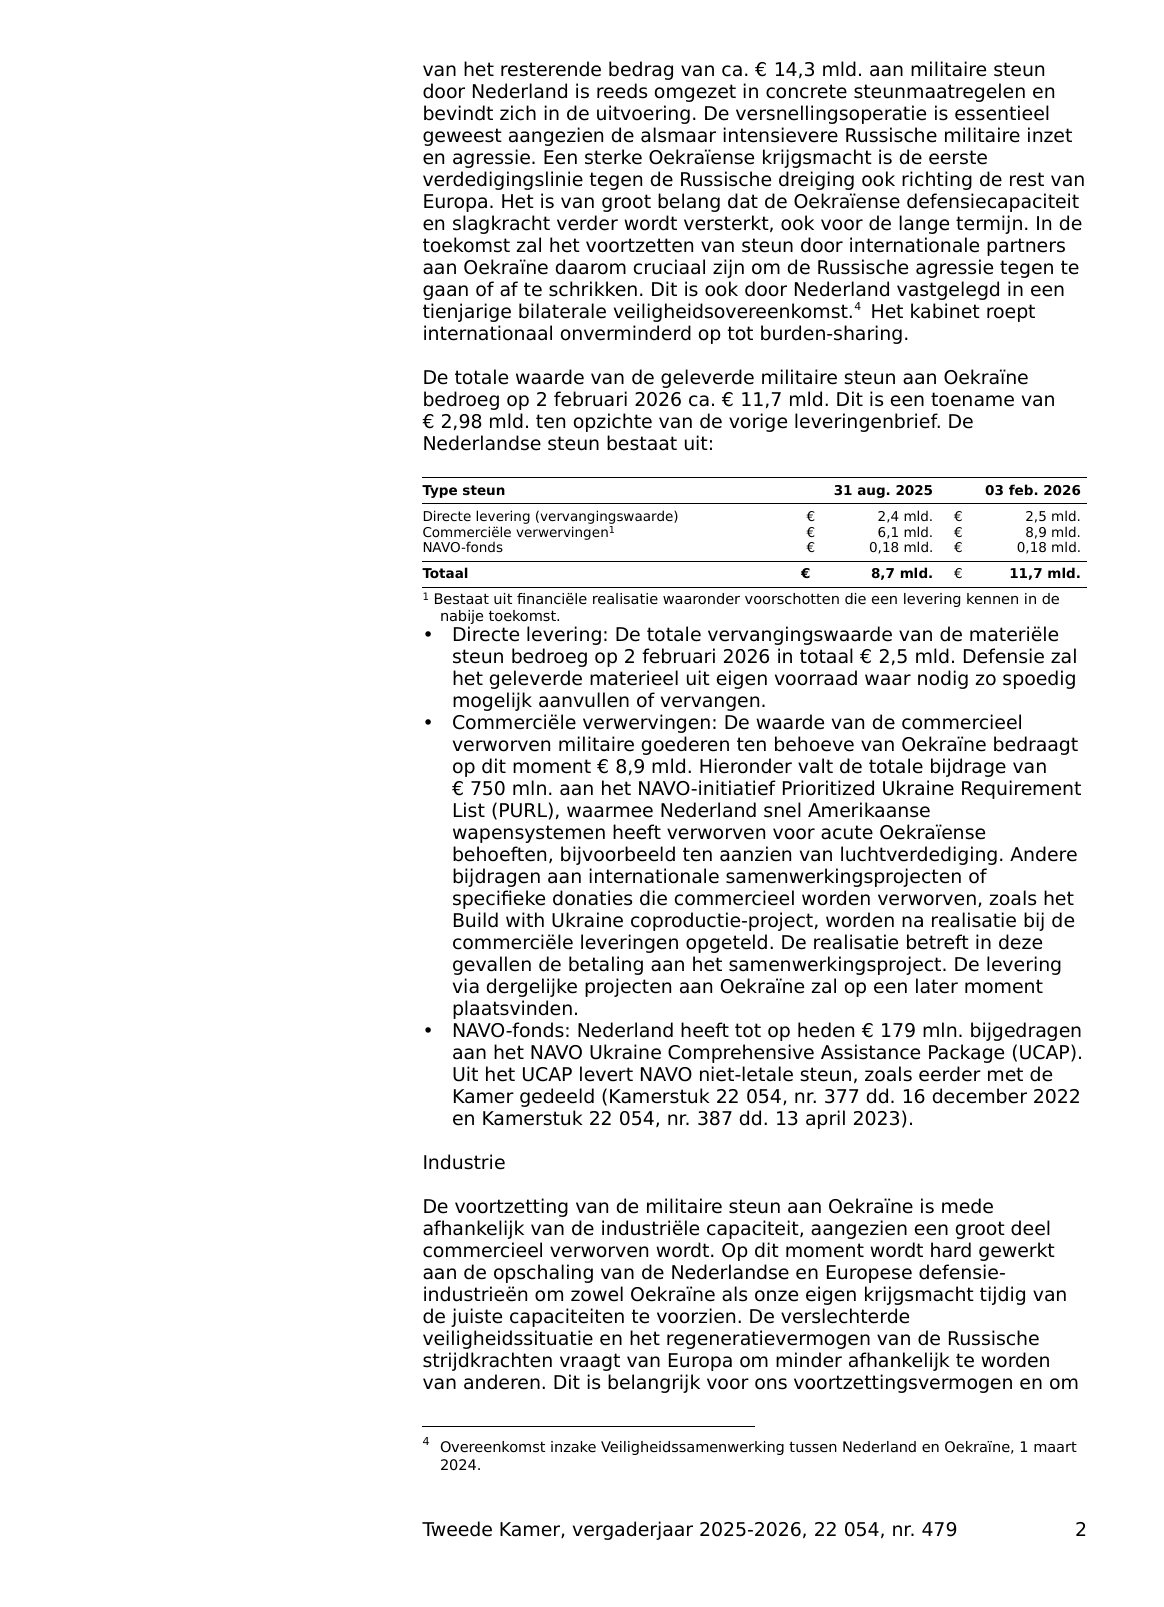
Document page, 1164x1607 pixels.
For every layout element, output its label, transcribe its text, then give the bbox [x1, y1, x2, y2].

table_cell Commerciële verwervingen1 [422, 524, 791, 540]
table_cell € [939, 504, 968, 524]
table_cell Directe levering (vervangingswaarde) [422, 504, 791, 524]
table_cell NAVO-fonds [422, 540, 791, 561]
table_cell € [791, 524, 821, 540]
text De totale waarde van de geleverde militaire steun aan Oekraïne bedroeg op 2 februari 2026 ca. € 11,7 mld. Dit is een toename van € 2,98 mld. ten opzichte van de vorige leveringenbrief. De Nederlandse steun bestaat uit: [422, 367, 1087, 455]
subtitle Industrie [422, 1152, 1087, 1174]
table_cell 8,7 mld. [821, 562, 939, 587]
table_cell 2,5 mld. [969, 504, 1087, 524]
text van het resterende bedrag van ca. € 14,3 mld. aan militaire steun door Nederland is reeds omgezet in concrete steunmaatregelen en bevindt zich in de uitvoering. De versnellingsoperatie is essentieel geweest aangezien de alsmaar intensievere Russische militaire inzet en agressie. Een sterke Oekraïense krijgsmacht is de eerste verdedigingslinie tegen de Russische dreiging ook richting de rest van Europa. Het is van groot belang dat de Oekraïense defensiecapaciteit en slagkracht verder wordt versterkt, ook voor de lange termijn. In de toekomst zal het voortzetten van steun door internationale partners aan Oekraïne daarom cruciaal zijn om de Russische agressie tegen te gaan of af te schrikken. Dit is ook door Nederland vastgelegd in een tienjarige bilaterale veiligheidsovereenkomst. Het kabinet roept internationaal onverminderd op tot burden-sharing. [422, 59, 1087, 345]
table_cell 6,1 mld. [821, 524, 939, 540]
table_cell 1 Bestaat uit financiële realisatie waaronder voorschotten die een levering kennen in de nabije toekomst. [422, 588, 1087, 624]
table_cell € [791, 540, 821, 561]
table_cell € [791, 504, 821, 524]
table_cell 8,9 mld. [969, 524, 1087, 540]
table_cell € [939, 540, 968, 561]
table_cell € [939, 524, 968, 540]
table_cell € [791, 562, 821, 587]
table_cell 0,18 mld. [821, 540, 939, 561]
text • Directe levering: De totale vervangingswaarde van de materiële steun bedroeg op 2 februari 2026 in totaal € 2,5 mld. Defensie zal het geleverde materieel uit eigen voorraad waar nodig zo spoedig mogelijk aanvullen of vervangen. [422, 624, 1087, 712]
table_cell € [939, 562, 968, 587]
text • NAVO-fonds: Nederland heeft tot op heden € 179 mln. bijgedragen aan het NAVO Ukraine Comprehensive Assistance Package (UCAP). Uit het UCAP levert NAVO niet-letale steun, zoals eerder met de Kamer gedeeld (Kamerstuk 22 054, nr. 377 dd. 16 december 2022 en Kamerstuk 22 054, nr. 387 dd. 13 april 2023). [422, 1020, 1087, 1130]
table_header 31 aug. 2025 [791, 478, 939, 503]
table_header 03 feb. 2026 [939, 478, 1087, 503]
table_header Type steun [422, 478, 791, 503]
text Overeenkomst inzake Veiligheidssamenwerking tussen Nederland en Oekraïne, 1 maart 2024. [422, 1435, 1087, 1474]
text • Commerciële verwervingen: De waarde van de commercieel verworven militaire goederen ten behoeve van Oekraïne bedraagt op dit moment € 8,9 mld. Hieronder valt de totale bijdrage van € 750 mln. aan het NAVO-initiatief Prioritized Ukraine Requirement List (PURL), waarmee Nederland snel Amerikaanse wapensystemen heeft verworven voor acute Oekraïense behoeften, bijvoorbeeld ten aanzien van luchtverdediging. Andere bijdragen aan internationale samenwerkingsprojecten of specifieke donaties die commercieel worden verworven, zoals het Build with Ukraine coproductie-project, worden na realisatie bij de commerciële leveringen opgeteld. De realisatie betreft in deze gevallen de betaling aan het samenwerkingsproject. De levering via dergelijke projecten aan Oekraïne zal op een later moment plaatsvinden. [422, 712, 1087, 1020]
table_cell 0,18 mld. [969, 540, 1087, 561]
table_cell 11,7 mld. [969, 562, 1087, 587]
table_cell 2,4 mld. [821, 504, 939, 524]
text De voortzetting van de militaire steun aan Oekraïne is mede afhankelijk van de industriële capaciteit, aangezien een groot deel commercieel verworven wordt. Op dit moment wordt hard gewerkt aan de opschaling van de Nederlandse en Europese defensie-industrieën om zowel Oekraïne als onze eigen krijgsmacht tijdig van de juiste capaciteiten te voorzien. De verslechterde veiligheidssituatie en het regeneratievermogen van de Russische strijdkrachten vraagt van Europa om minder afhankelijk te worden van anderen. Dit is belangrijk voor ons voortzettingsvermogen en om [422, 1196, 1087, 1394]
table_cell Totaal [422, 562, 791, 587]
